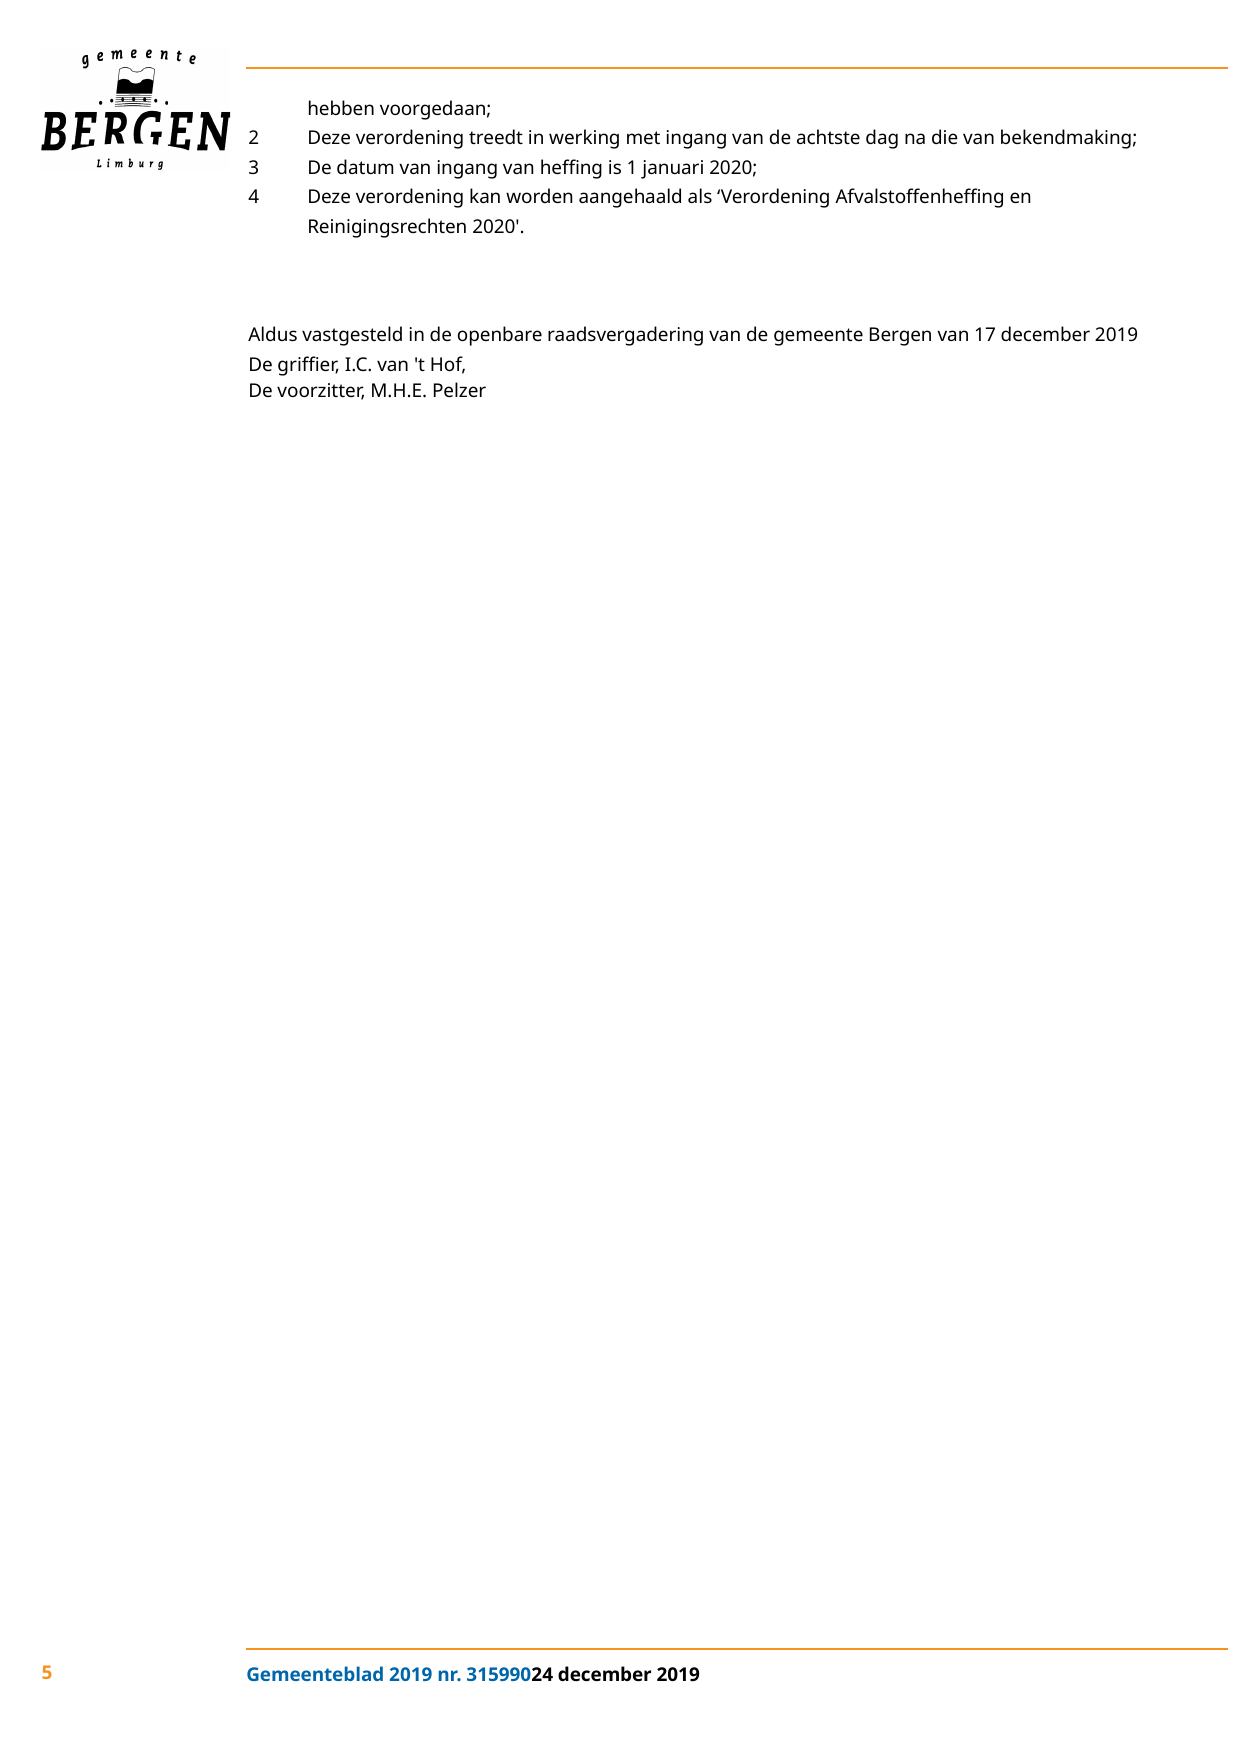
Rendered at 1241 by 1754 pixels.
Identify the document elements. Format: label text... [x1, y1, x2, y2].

text Aldus vastgesteld in de openbare raadsvergadering van de gemeente Bergen van 17 december 2019 [248, 322, 1152, 347]
list Deze verordening kan worden aangehaald als ‘Verordening Afvalstoffenheffing en Reinigingsrechten 2020'. [248, 183, 1152, 239]
text De griffier, I.C. van 't Hof, [248, 351, 1152, 377]
list Deze verordening treedt in werking met ingang van de achtste dag na die van bekendmaking; [248, 124, 1152, 150]
list hebben voorgedaan; [248, 95, 1152, 121]
picture [41, 47, 231, 172]
text De voorzitter, M.H.E. Pelzer [248, 377, 1152, 403]
list De datum van ingang van heffing is 1 januari 2020; [248, 154, 1152, 180]
